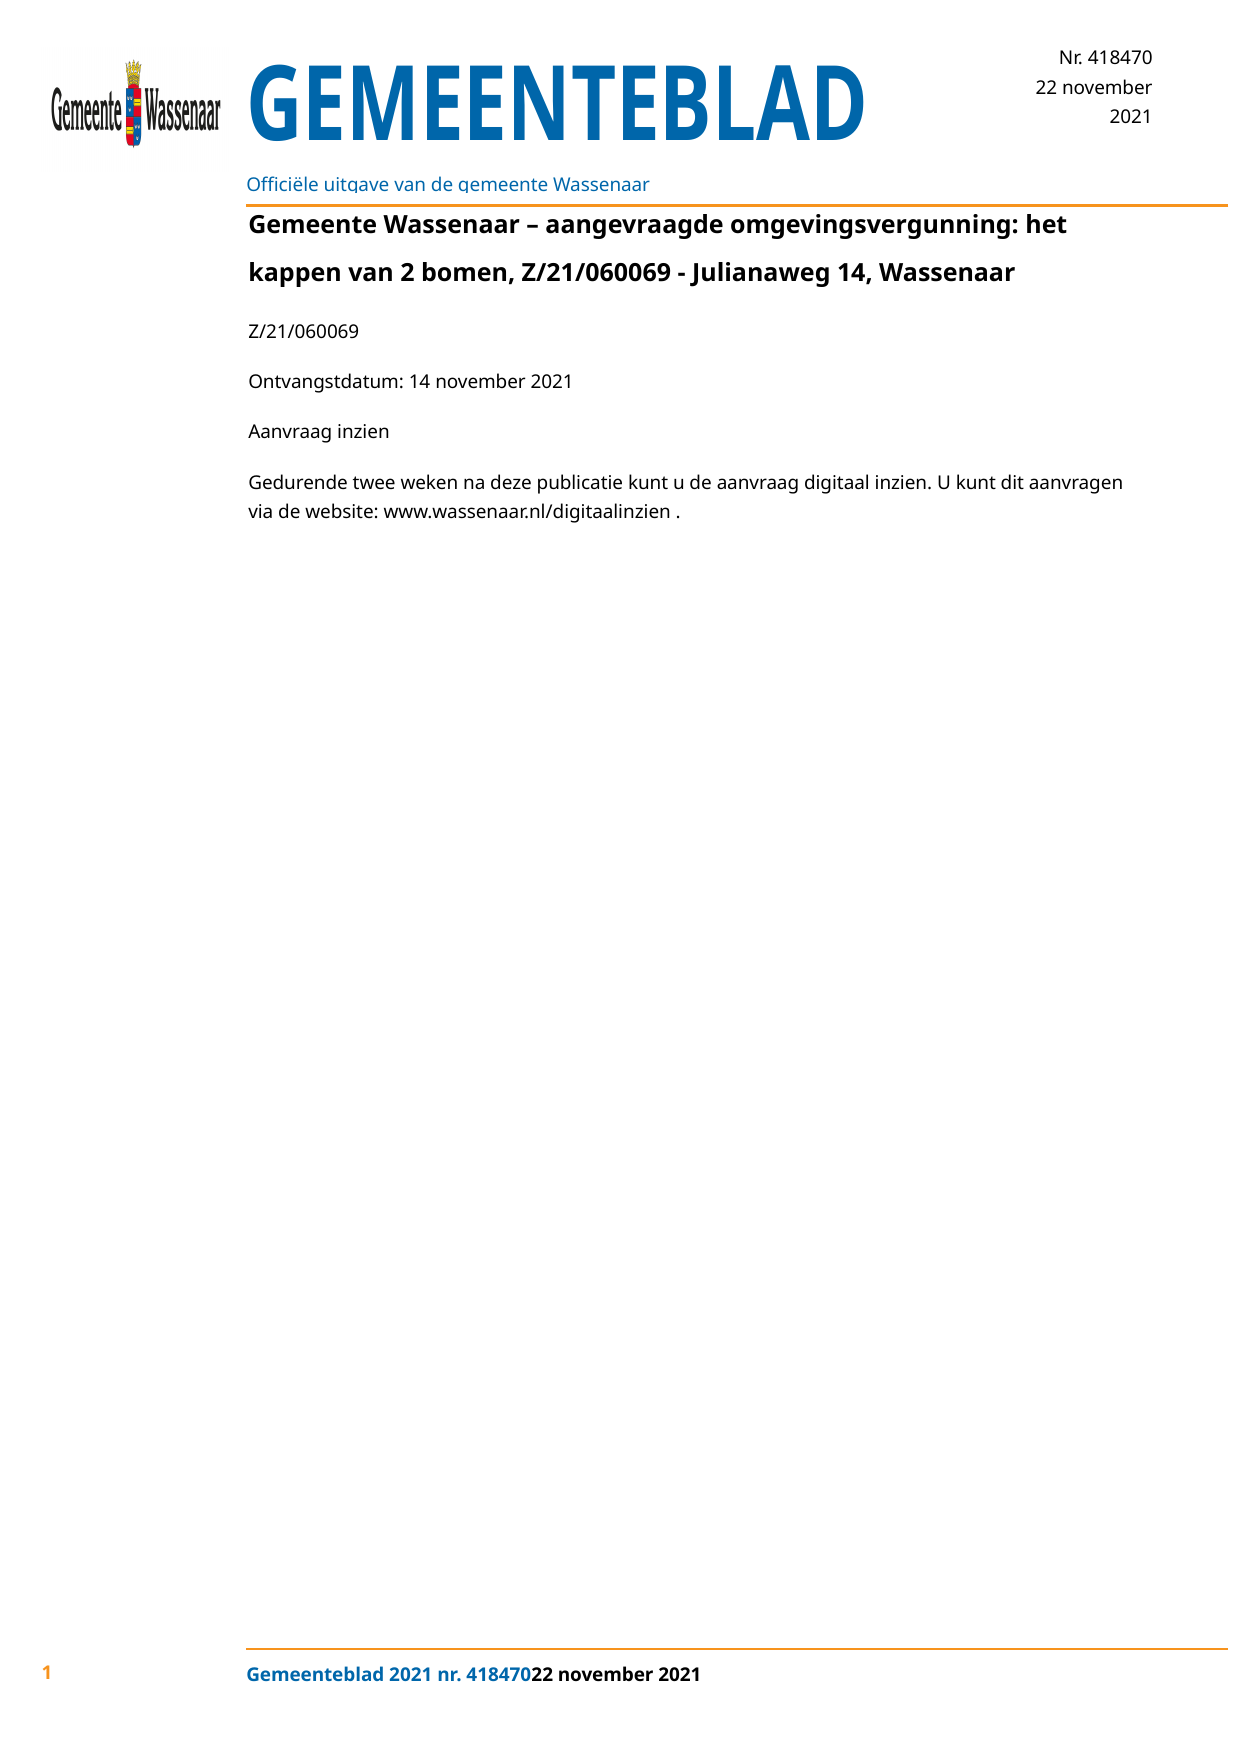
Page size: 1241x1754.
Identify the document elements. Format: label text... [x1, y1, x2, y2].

text Aanvraag inzien [248, 419, 1152, 444]
text Z/21/060069 [248, 318, 1152, 344]
text Ontvangstdatum: 14 november 2021 [248, 368, 1152, 394]
picture [41, 47, 231, 172]
text Gemeente Wassenaar – aangevraagde omgevingsvergunning: het kappen van 2 bomen, Z/21/060069 - Julianaweg 14, Wassenaar [248, 207, 1152, 288]
text Gedurende twee weken na deze publicatie kunt u de aanvraag digitaal inzien. U kunt dit aanvragen via de website: www.wassenaar.nl/digitaalinzien . [248, 469, 1152, 524]
